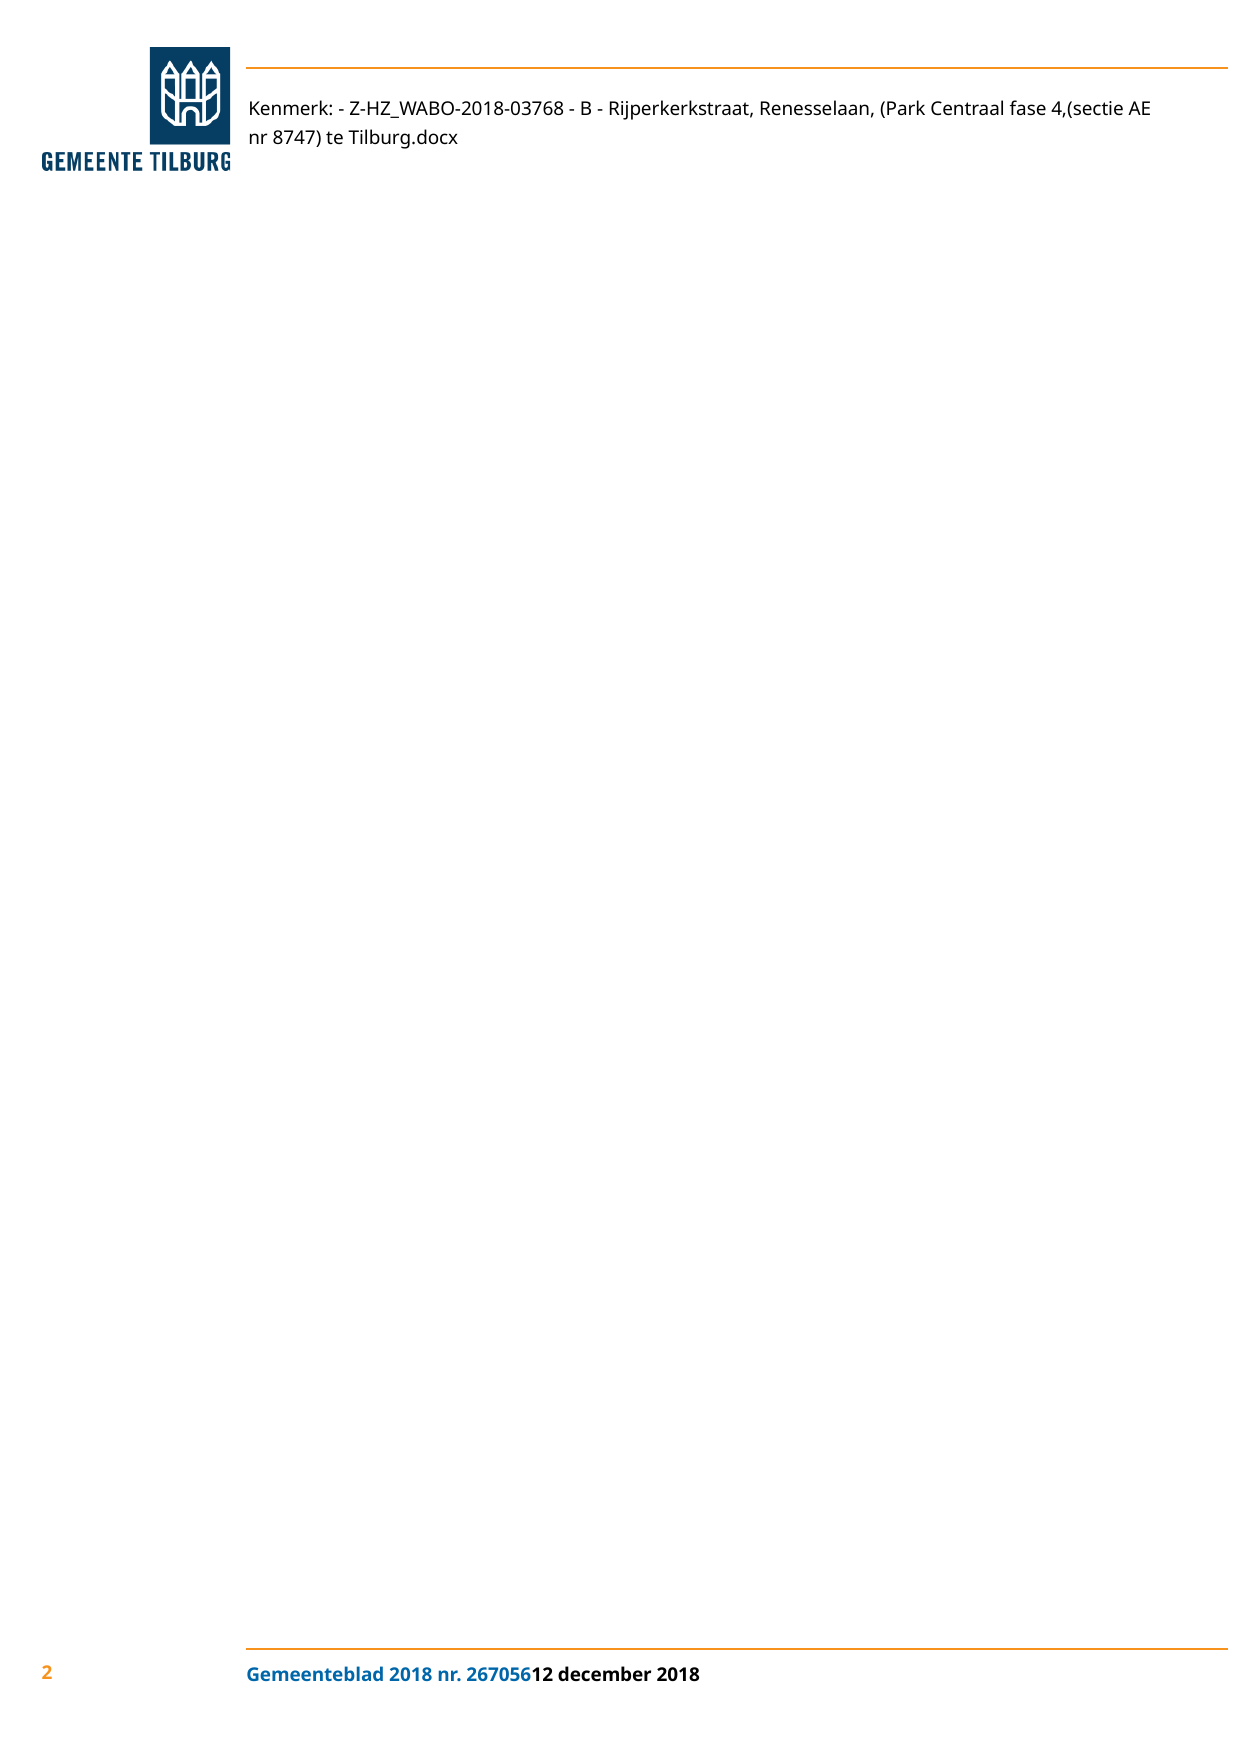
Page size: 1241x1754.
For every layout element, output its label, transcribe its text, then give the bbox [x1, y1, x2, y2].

picture [41, 47, 231, 172]
text Kenmerk: - Z-HZ_WABO-2018-03768 - B - Rijperkerkstraat, Renesselaan, (Park Centraal fase 4,(sectie AE nr 8747) te Tilburg.docx [248, 95, 1152, 150]
